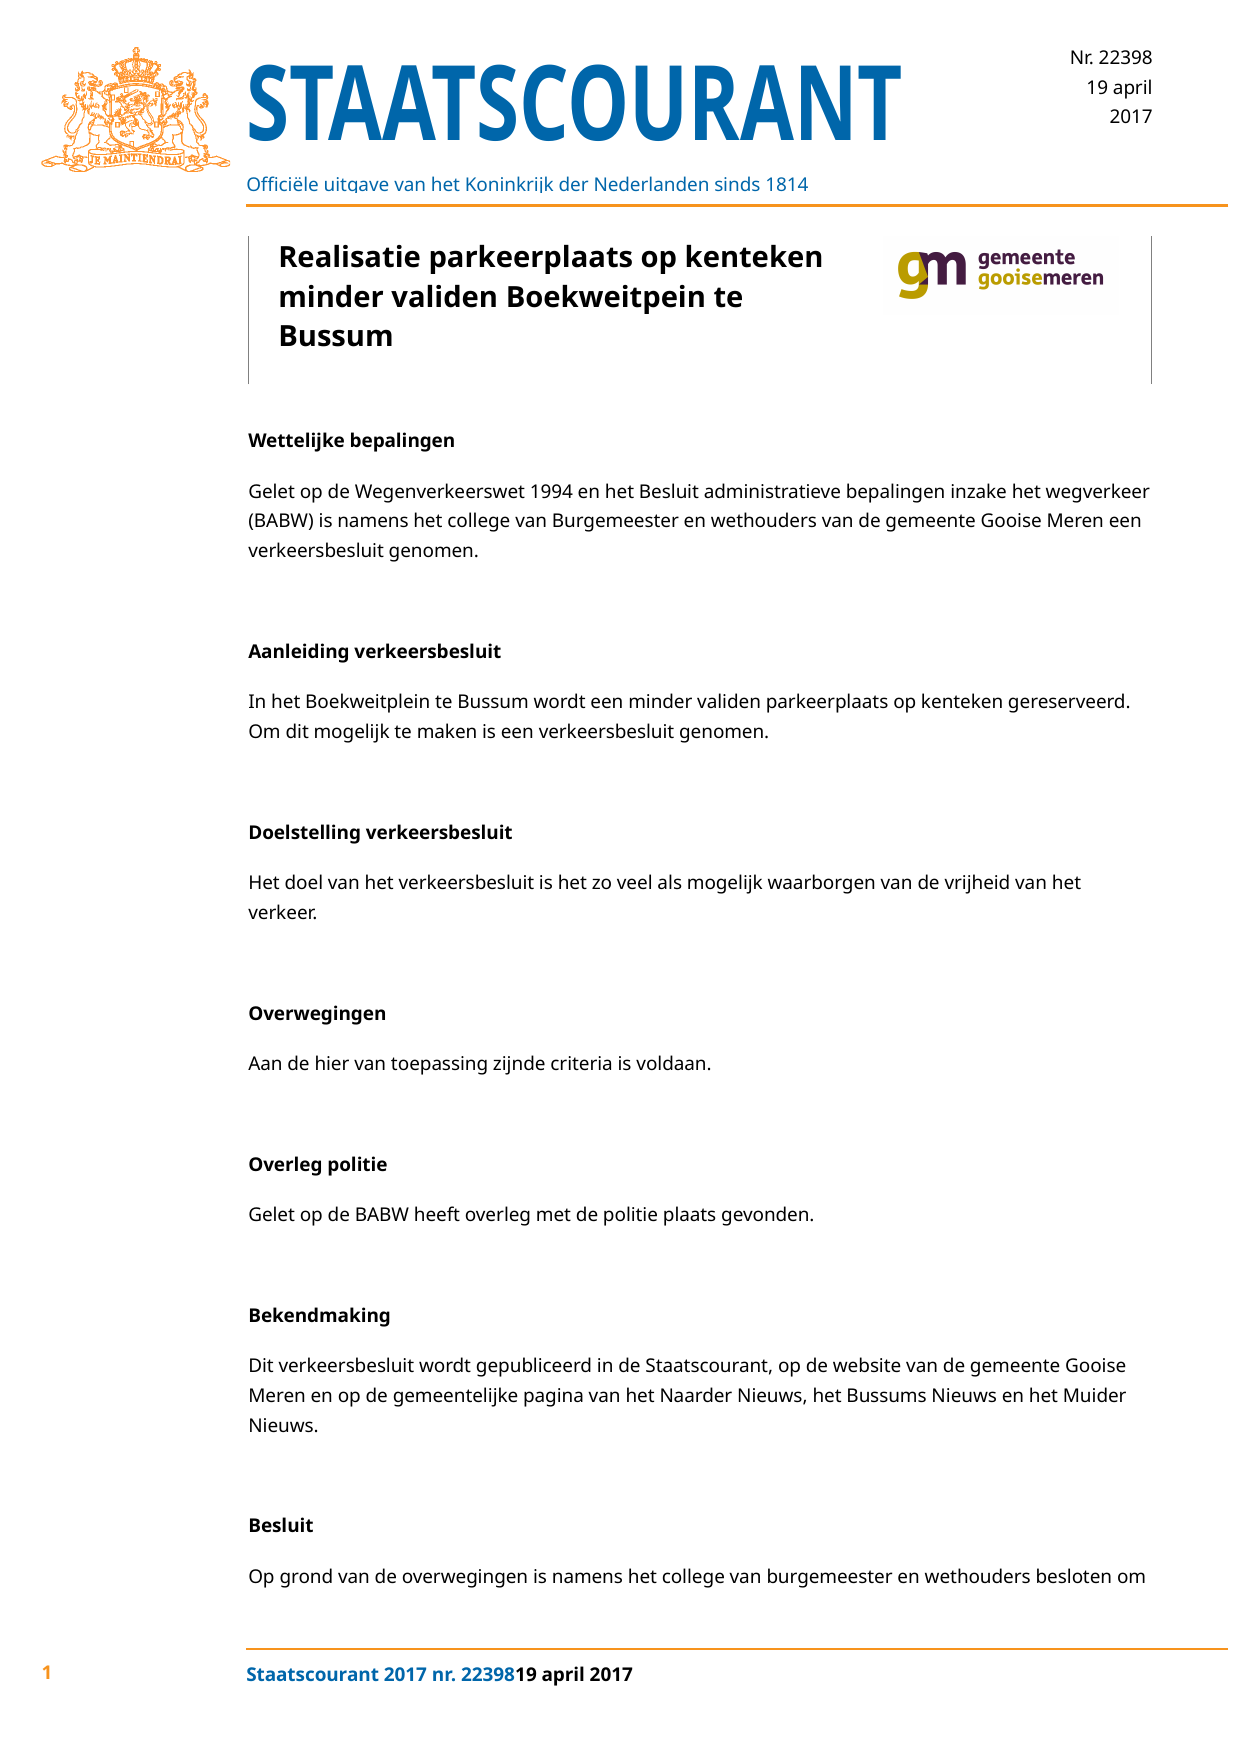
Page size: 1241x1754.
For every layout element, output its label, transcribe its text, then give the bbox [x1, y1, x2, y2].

table_header [850, 236, 1151, 384]
text Gelet op de BABW heeft overleg met de politie plaats gevonden. [248, 1201, 1152, 1227]
picture [882, 236, 1119, 315]
text Dit verkeersbesluit wordt gepubliceerd in de Staatscourant, op de website van de gemeente Gooise Meren en op de gemeentelijke pagina van het Naarder Nieuws, het Bussums Nieuws en het Muider Nieuws. [248, 1353, 1152, 1437]
text Gelet op de Wegenverkeerswet 1994 en het Besluit administratieve bepalingen inzake het wegverkeer (BABW) is namens het college van Burgemeester en wethouders van de gemeente Gooise Meren een verkeersbesluit genomen. [248, 478, 1152, 563]
text Op grond van de overwegingen is namens het college van burgemeester en wethouders besloten om [248, 1563, 1152, 1589]
text In het Boekweitplein te Bussum wordt een minder validen parkeerplaats op kenteken gereserveerd. Om dit mogelijk te maken is een verkeersbesluit genomen. [248, 688, 1152, 744]
text Bekendmaking [248, 1302, 1152, 1328]
text Aanleiding verkeersbesluit [248, 638, 1152, 664]
picture [41, 47, 231, 172]
text Overleg politie [248, 1151, 1152, 1177]
text Wettelijke bepalingen [248, 428, 1152, 453]
text Doelstelling verkeersbesluit [248, 819, 1152, 844]
text Besluit [248, 1513, 1152, 1538]
text Overwegingen [248, 1000, 1152, 1025]
table_header Realisatie parkeerplaats op kenteken minder validen Boekweitpein te Bussum [249, 236, 850, 384]
text Het doel van het verkeersbesluit is het zo veel als mogelijk waarborgen van de vrijheid van het verkeer. [248, 869, 1152, 924]
text Aan de hier van toepassing zijnde criteria is voldaan. [248, 1050, 1152, 1076]
